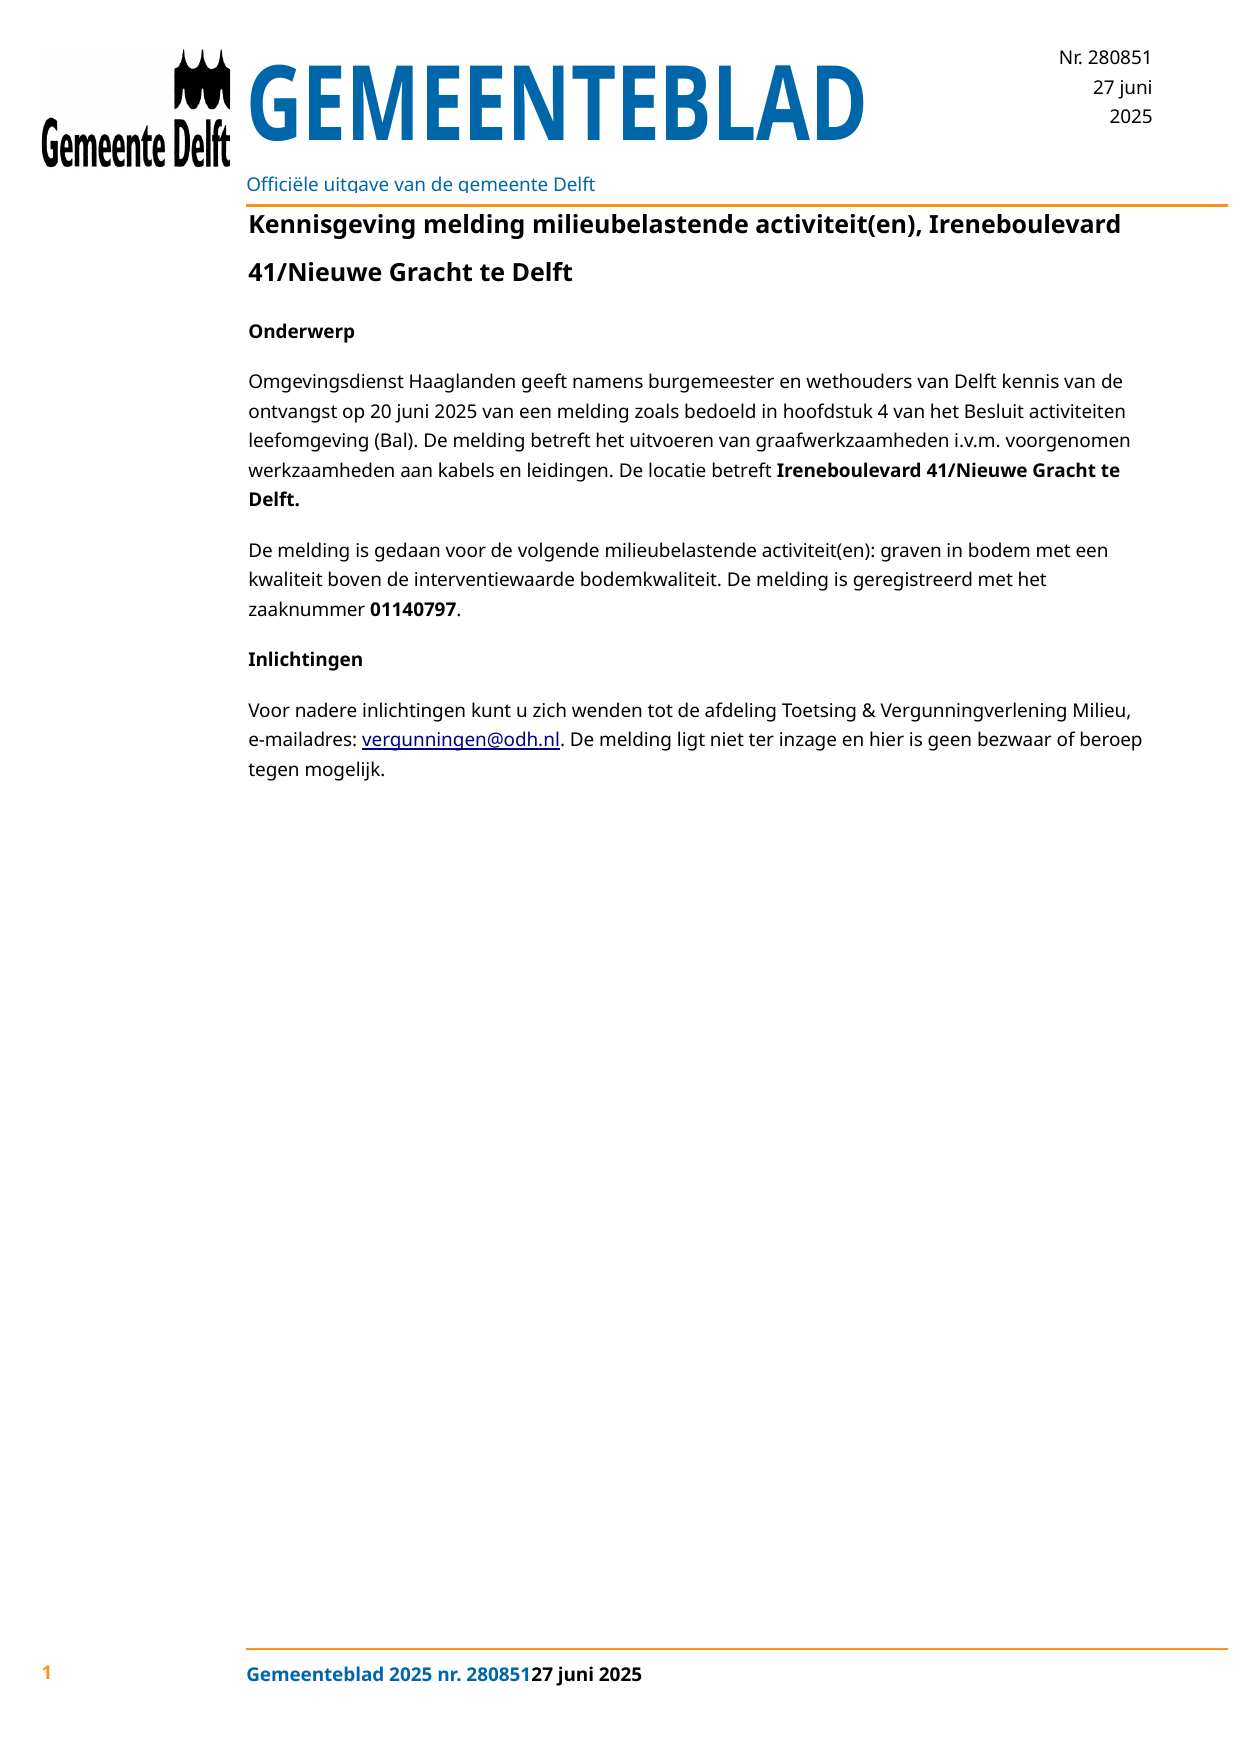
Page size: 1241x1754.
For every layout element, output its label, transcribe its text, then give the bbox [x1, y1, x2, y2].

text Inlichtingen [248, 647, 1152, 672]
text Voor nadere inlichtingen kunt u zich wenden tot de afdeling Toetsing & Vergunningverlening Milieu, e-mailadres: vergunningen@odh.nl. De melding ligt niet ter inzage en hier is geen bezwaar of beroep tegen mogelijk. [248, 697, 1152, 782]
text Onderwerp [248, 318, 1152, 344]
text De melding is gedaan voor de volgende milieubelastende activiteit(en): graven in bodem met een kwaliteit boven de interventiewaarde bodemkwaliteit. De melding is geregistreerd met het zaaknummer 01140797. [248, 537, 1152, 622]
text Kennisgeving melding milieubelastende activiteit(en), Ireneboulevard 41/Nieuwe Gracht te Delft [248, 207, 1152, 288]
picture [41, 47, 231, 172]
text Omgevingsdienst Haaglanden geeft namens burgemeester en wethouders van Delft kennis van de ontvangst op 20 juni 2025 van een melding zoals bedoeld in hoofdstuk 4 van het Besluit activiteiten leefomgeving (Bal). De melding betreft het uitvoeren van graafwerkzaamheden i.v.m. voorgenomen werkzaamheden aan kabels en leidingen. De locatie betreft Ireneboulevard 41/Nieuwe Gracht te Delft. [248, 368, 1152, 512]
